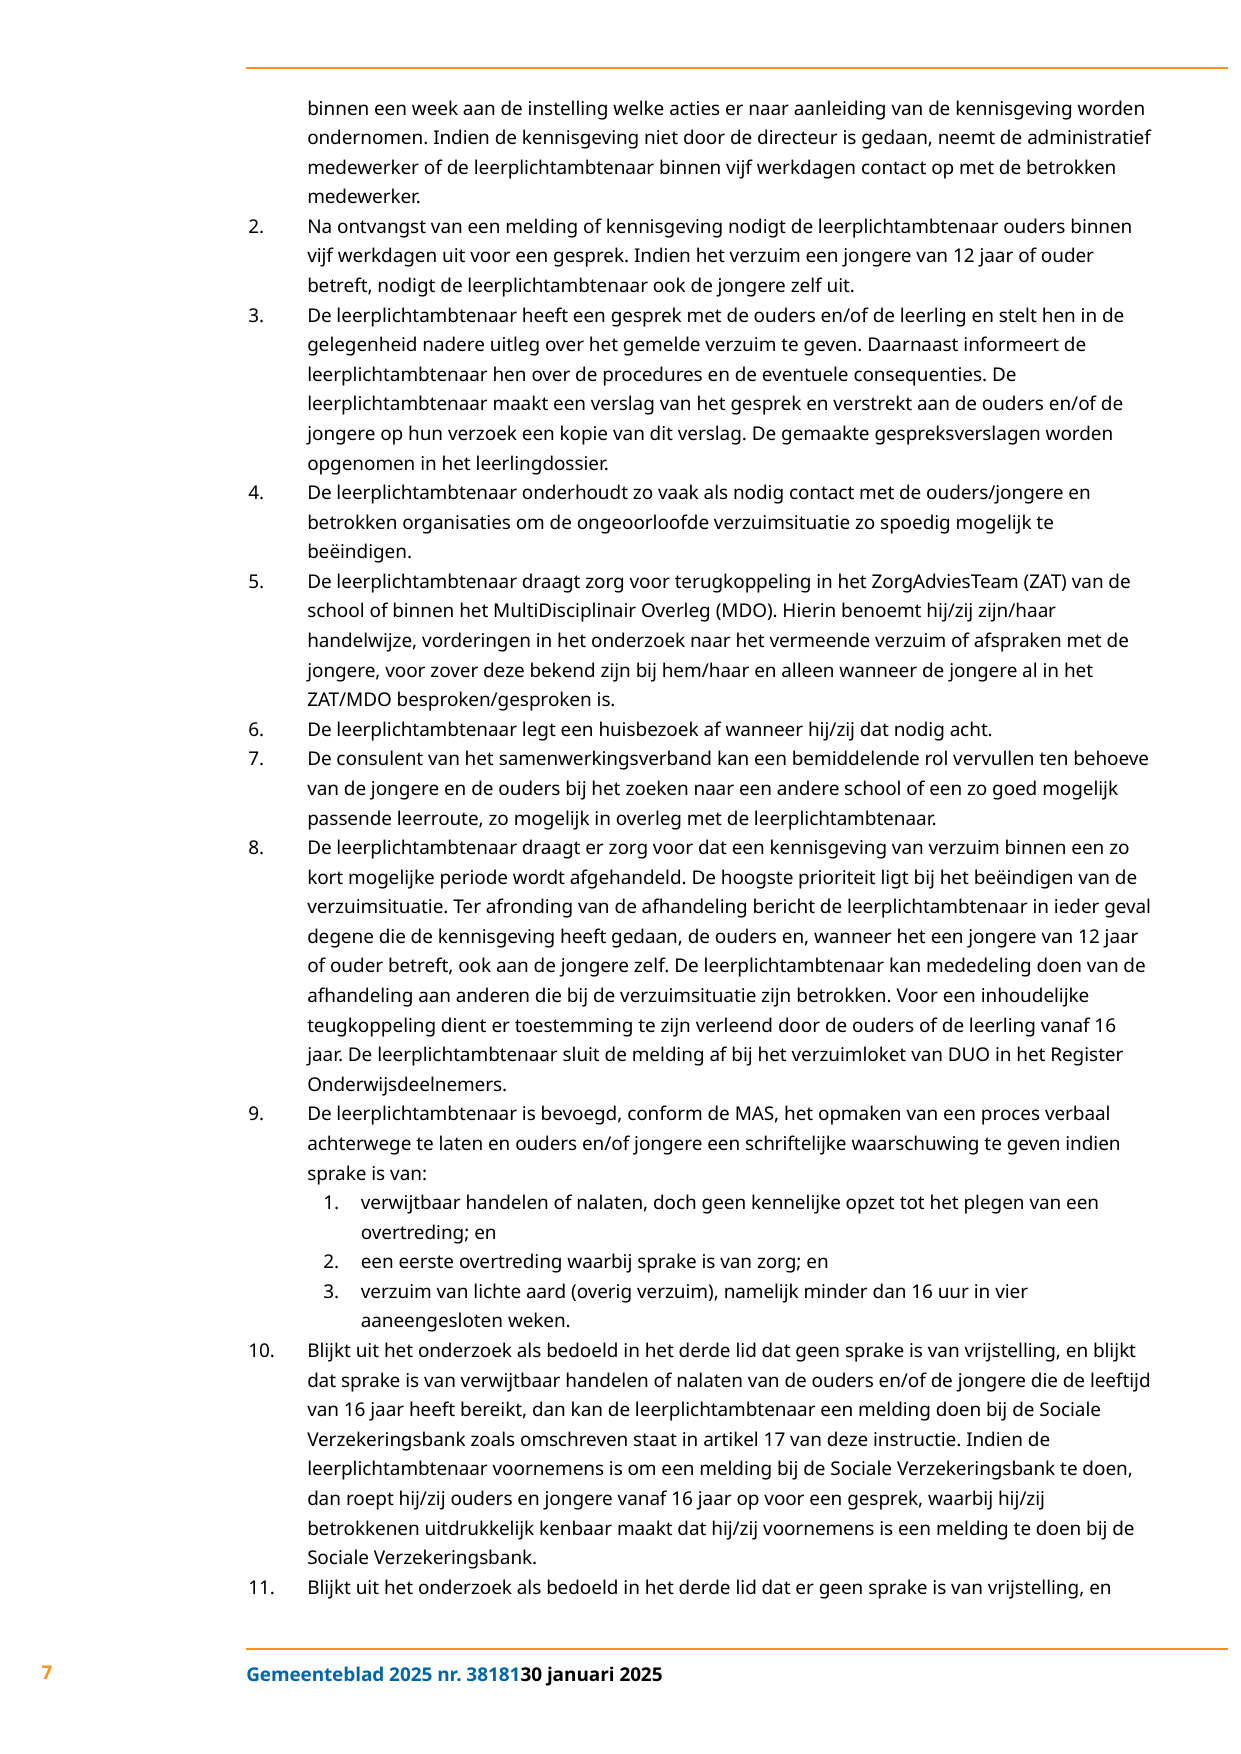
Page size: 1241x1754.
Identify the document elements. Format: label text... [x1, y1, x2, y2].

list Blijkt uit het onderzoek als bedoeld in het derde lid dat geen sprake is van vrijstelling, en blijkt dat sprake is van verwijtbaar handelen of nalaten van de ouders en/of de jongere die de leeftijd van 16 jaar heeft bereikt, dan kan de leerplichtambtenaar een melding doen bij de Sociale Verzekeringsbank zoals omschreven staat in artikel 17 van deze instructie. Indien de leerplichtambtenaar voornemens is om een melding bij de Sociale Verzekeringsbank te doen, dan roept hij/zij ouders en jongere vanaf 16 jaar op voor een gesprek, waarbij hij/zij betrokkenen uitdrukkelijk kenbaar maakt dat hij/zij voornemens is een melding te doen bij de Sociale Verzekeringsbank. [248, 1337, 1152, 1570]
list verwijtbaar handelen of nalaten, doch geen kennelijke opzet tot het plegen van een overtreding; en [323, 1189, 1152, 1245]
list De leerplichtambtenaar draagt er zorg voor dat een kennisgeving van verzuim binnen een zo kort mogelijke periode wordt afgehandeld. De hoogste prioriteit ligt bij het beëindigen van de verzuimsituatie. Ter afronding van de afhandeling bericht de leerplichtambtenaar in ieder geval degene die de kennisgeving heeft gedaan, de ouders en, wanneer het een jongere van 12 jaar of ouder betreft, ook aan de jongere zelf. De leerplichtambtenaar kan mededeling doen van de afhandeling aan anderen die bij de verzuimsituatie zijn betrokken. Voor een inhoudelijke teugkoppeling dient er toestemming te zijn verleend door de ouders of de leerling vanaf 16 jaar. De leerplichtambtenaar sluit de melding af bij het verzuimloket van DUO in het Register Onderwijsdeelnemers. [248, 834, 1152, 1097]
list Na ontvangst van een melding of kennisgeving nodigt de leerplichtambtenaar ouders binnen vijf werkdagen uit voor een gesprek. Indien het verzuim een jongere van 12 jaar of ouder betreft, nodigt de leerplichtambtenaar ook de jongere zelf uit. [248, 213, 1152, 298]
list De leerplichtambtenaar legt een huisbezoek af wanneer hij/zij dat nodig acht. [248, 716, 1152, 742]
list De leerplichtambtenaar onderhoudt zo vaak als nodig contact met de ouders/jongere en betrokken organisaties om de ongeoorloofde verzuimsituatie zo spoedig mogelijk te beëindigen. [248, 479, 1152, 564]
list een eerste overtreding waarbij sprake is van zorg; en [323, 1248, 1152, 1274]
picture [41, 47, 231, 172]
list De leerplichtambtenaar is bevoegd, conform de MAS, het opmaken van een proces verbaal achterwege te laten en ouders en/of jongere een schriftelijke waarschuwing te geven indien sprake is van: [248, 1101, 1152, 1186]
list De leerplichtambtenaar draagt zorg voor terugkoppeling in het ZorgAdviesTeam (ZAT) van de school of binnen het MultiDisciplinair Overleg (MDO). Hierin benoemt hij/zij zijn/haar handelwijze, vorderingen in het onderzoek naar het vermeende verzuim of afspraken met de jongere, voor zover deze bekend zijn bij hem/haar en alleen wanneer de jongere al in het ZAT/MDO besproken/gesproken is. [248, 568, 1152, 712]
list De leerplichtambtenaar heeft een gesprek met de ouders en/of de leerling en stelt hen in de gelegenheid nadere uitleg over het gemelde verzuim te geven. Daarnaast informeert de leerplichtambtenaar hen over de procedures en de eventuele consequenties. De leerplichtambtenaar maakt een verslag van het gesprek en verstrekt aan de ouders en/of de jongere op hun verzoek een kopie van dit verslag. De gemaakte gespreksverslagen worden opgenomen in het leerlingdossier. [248, 302, 1152, 476]
list binnen een week aan de instelling welke acties er naar aanleiding van de kennisgeving worden ondernomen. Indien de kennisgeving niet door de directeur is gedaan, neemt de administratief medewerker of de leerplichtambtenaar binnen vijf werkdagen contact op met de betrokken medewerker. [248, 95, 1152, 209]
list Blijkt uit het onderzoek als bedoeld in het derde lid dat er geen sprake is van vrijstelling, en [248, 1574, 1152, 1600]
list verzuim van lichte aard (overig verzuim), namelijk minder dan 16 uur in vier aaneengesloten weken. [323, 1278, 1152, 1333]
list De consulent van het samenwerkingsverband kan een bemiddelende rol vervullen ten behoeve van de jongere en de ouders bij het zoeken naar een andere school of een zo goed mogelijk passende leerroute, zo mogelijk in overleg met de leerplichtambtenaar. [248, 746, 1152, 831]
